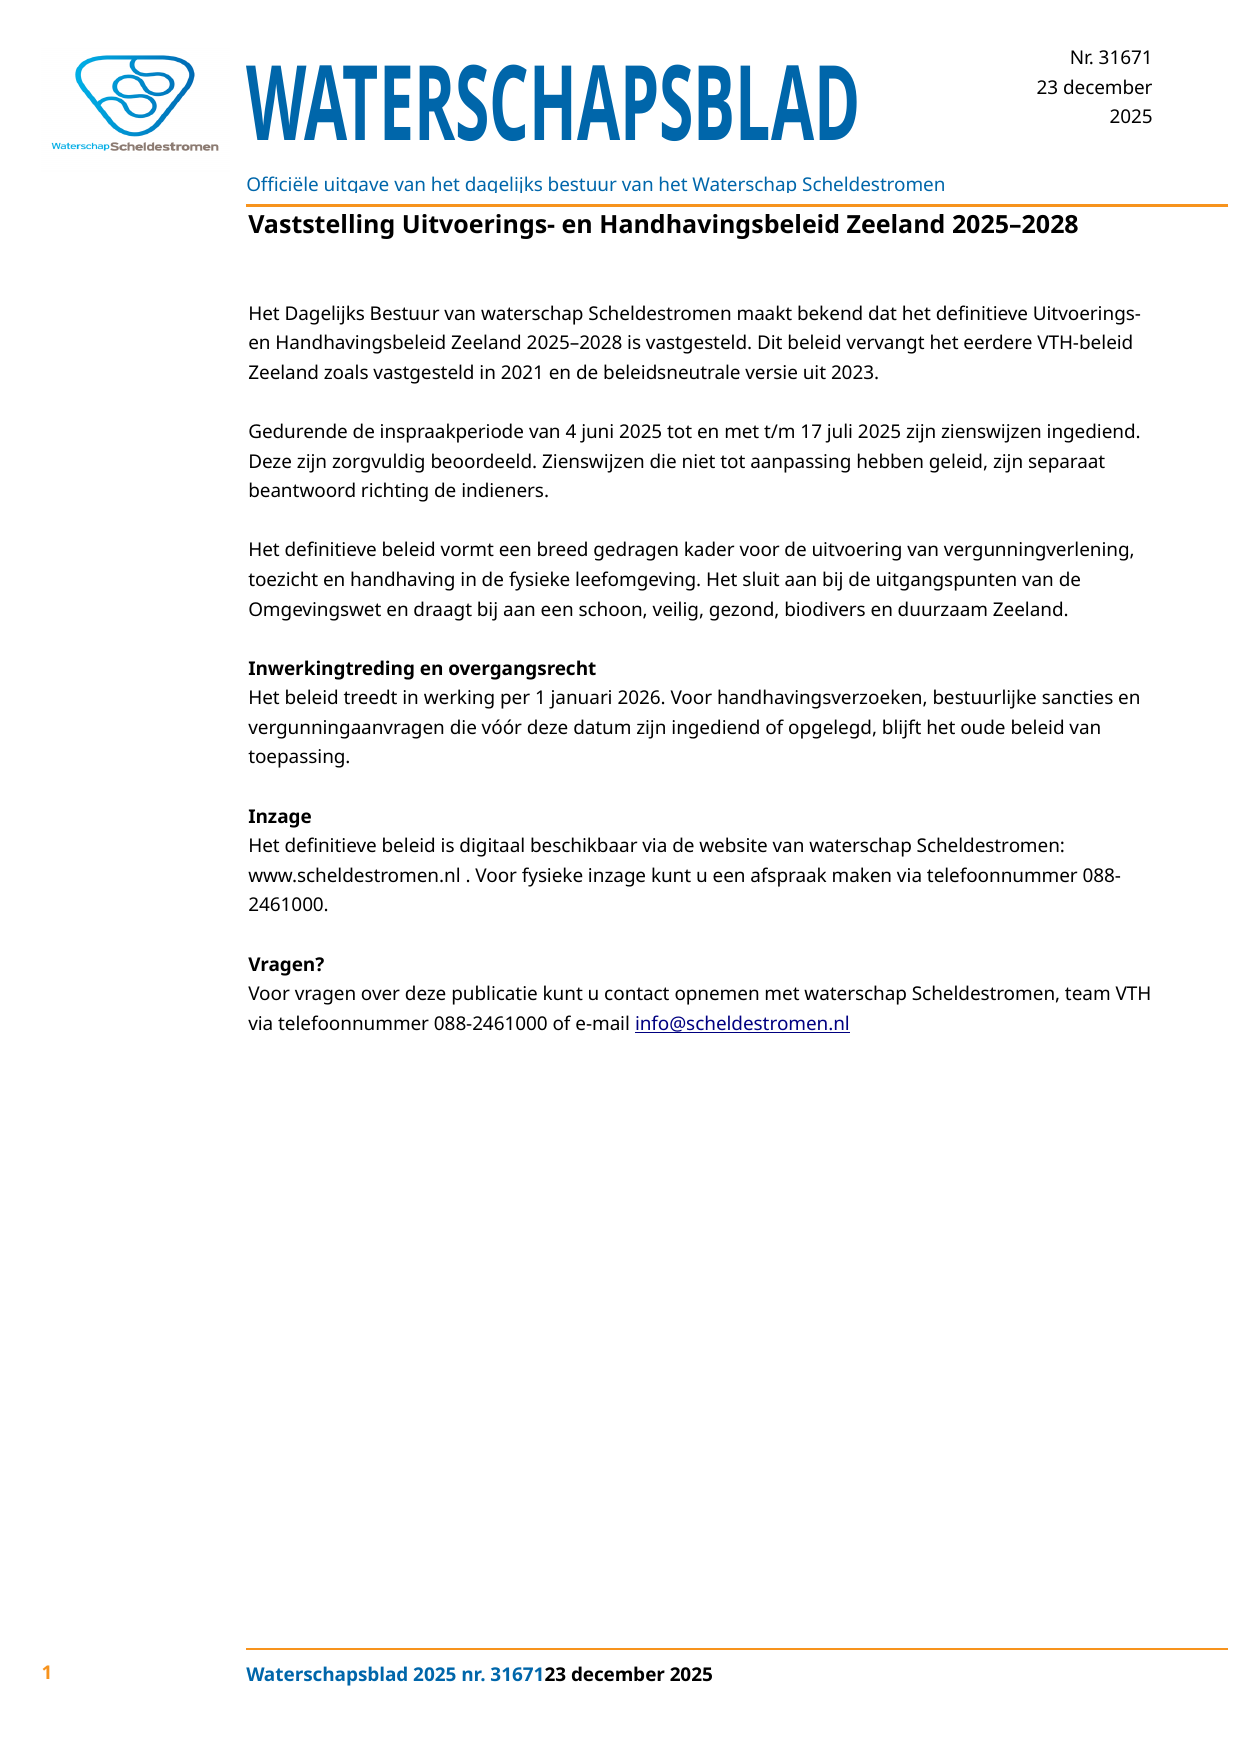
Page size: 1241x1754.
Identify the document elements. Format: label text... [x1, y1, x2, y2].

text Het Dagelijks Bestuur van waterschap Scheldestromen maakt bekend dat het definitieve Uitvoerings- en Handhavingsbeleid Zeeland 2025–2028 is vastgesteld. Dit beleid vervangt het eerdere VTH-beleid Zeeland zoals vastgesteld in 2021 en de beleidsneutrale versie uit 2023. [248, 300, 1152, 385]
text Het definitieve beleid vormt een breed gedragen kader voor de uitvoering van vergunningverlening, toezicht en handhaving in de fysieke leefomgeving. Het sluit aan bij de uitgangspunten van de Omgevingswet en draagt bij aan een schoon, veilig, gezond, biodivers en duurzaam Zeeland. [248, 537, 1152, 621]
text Vragen? [248, 951, 1152, 976]
picture [41, 47, 231, 172]
text Het definitieve beleid is digitaal beschikbaar via de website van waterschap Scheldestromen: www.scheldestromen.nl . Voor fysieke inzage kunt u een afspraak maken via telefoonnummer 088-2461000. [248, 832, 1152, 917]
text Inzage [248, 803, 1152, 828]
text Inwerkingtreding en overgangsrecht [248, 655, 1152, 681]
text Vaststelling Uitvoerings- en Handhavingsbeleid Zeeland 2025–2028 [248, 207, 1152, 241]
text Gedurende de inspraakperiode van 4 juni 2025 tot en met t/m 17 juli 2025 zijn zienswijzen ingediend. Deze zijn zorgvuldig beoordeeld. Zienswijzen die niet tot aanpassing hebben geleid, zijn separaat beantwoord richting de indieners. [248, 418, 1152, 503]
text Voor vragen over deze publicatie kunt u contact opnemen met waterschap Scheldestromen, team VTH via telefoonnummer 088-2461000 of e-mail info@scheldestromen.nl [248, 980, 1152, 1036]
text Het beleid treedt in werking per 1 januari 2026. Voor handhavingsverzoeken, bestuurlijke sancties en vergunningaanvragen die vóór deze datum zijn ingediend of opgelegd, blijft het oude beleid van toepassing. [248, 684, 1152, 769]
